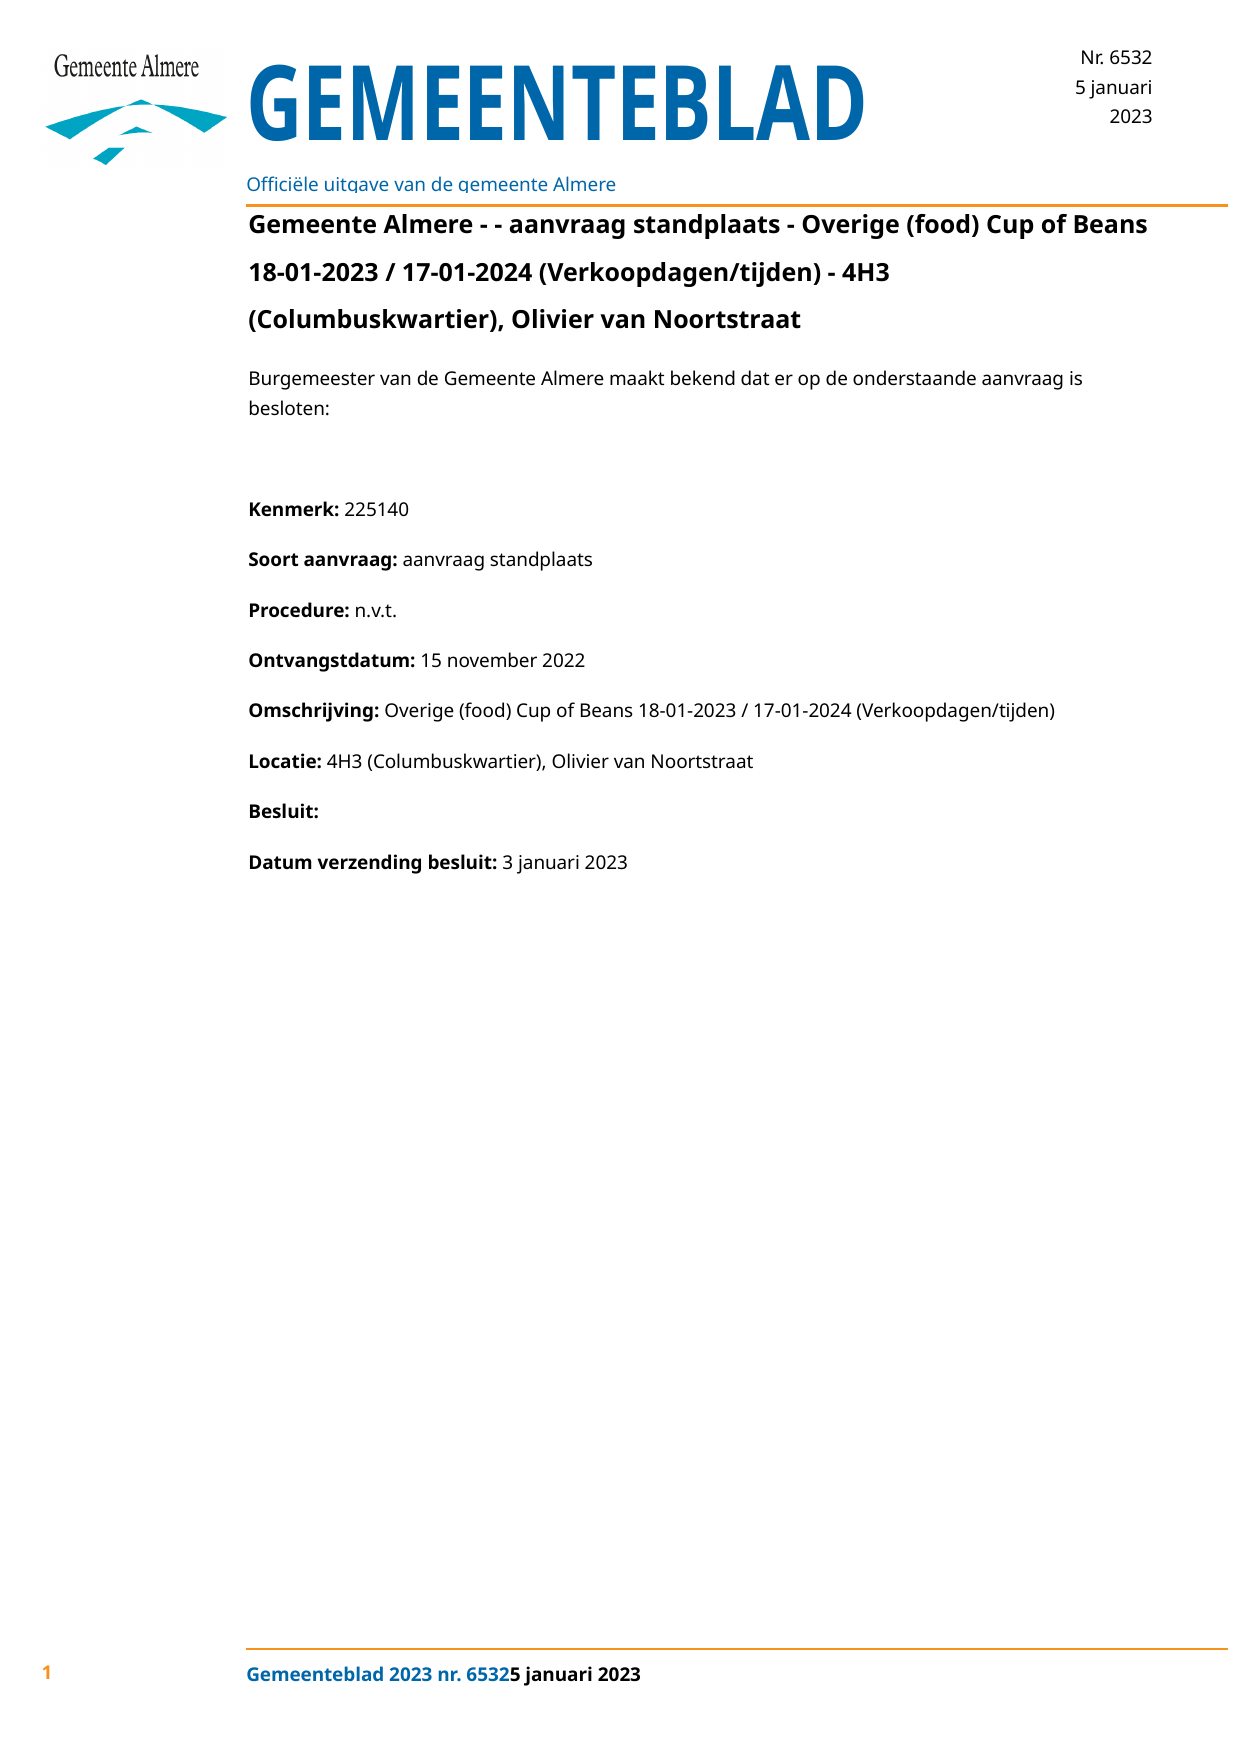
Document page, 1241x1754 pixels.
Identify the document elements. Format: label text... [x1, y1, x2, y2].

text Kenmerk: 225140 [248, 496, 1152, 522]
text Soort aanvraag: aanvraag standplaats [248, 546, 1152, 572]
text Burgemeester van de Gemeente Almere maakt bekend dat er op de onderstaande aanvraag is besloten: [248, 366, 1152, 421]
text Procedure: n.v.t. [248, 597, 1152, 622]
text Locatie: 4H3 (Columbuskwartier), Olivier van Noortstraat [248, 748, 1152, 774]
text Datum verzending besluit: 3 januari 2023 [248, 849, 1152, 874]
text Gemeente Almere - - aanvraag standplaats - Overige (food) Cup of Beans 18-01-2023 / 17-01-2024 (Verkoopdagen/tijden) - 4H3 (Columbuskwartier), Olivier van Noortstraat [248, 207, 1152, 336]
text Omschrijving: Overige (food) Cup of Beans 18-01-2023 / 17-01-2024 (Verkoopdagen/tijden) [248, 698, 1152, 723]
text Ontvangstdatum: 15 november 2022 [248, 647, 1152, 673]
text Besluit: [248, 798, 1152, 824]
picture [41, 47, 231, 172]
